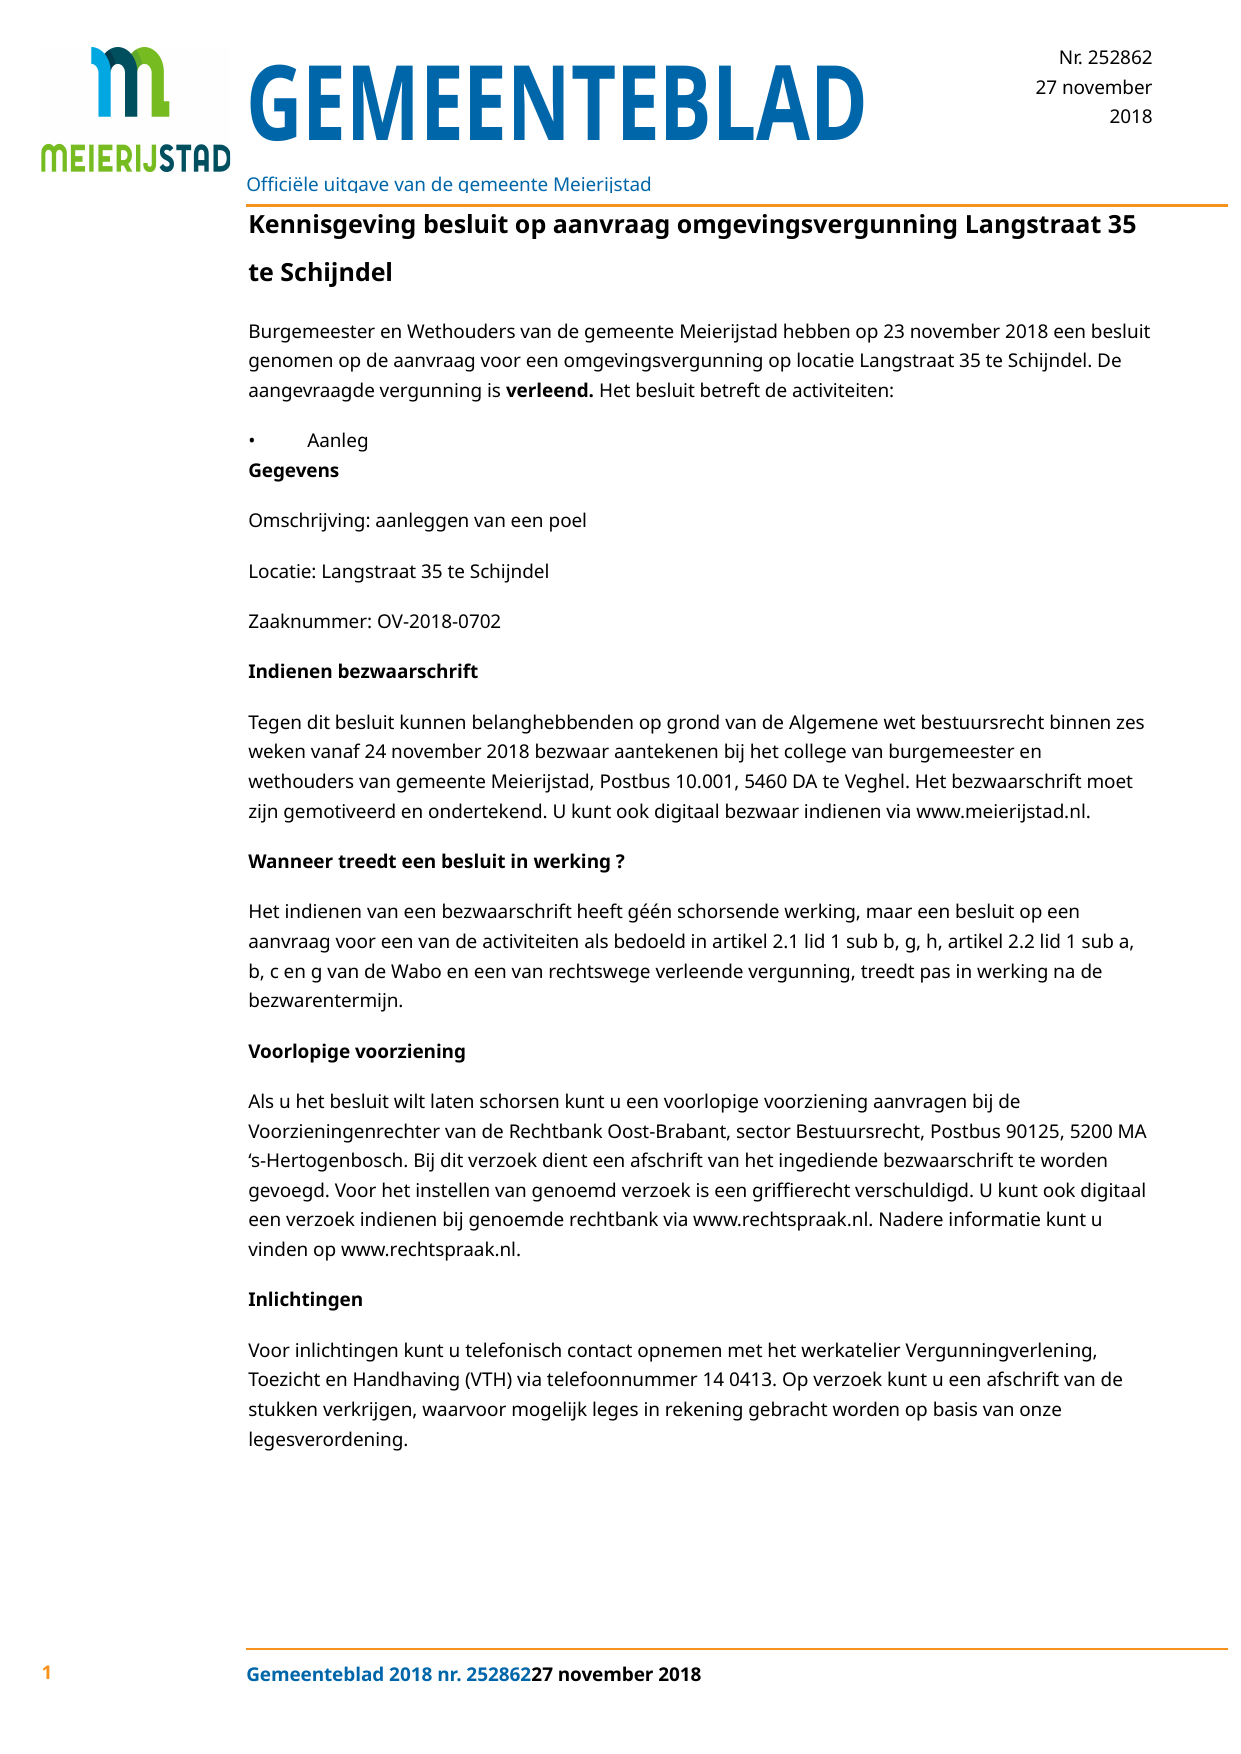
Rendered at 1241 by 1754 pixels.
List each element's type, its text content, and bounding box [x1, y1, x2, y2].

text Voor inlichtingen kunt u telefonisch contact opnemen met het werkatelier Vergunningverlening, Toezicht en Handhaving (VTH) via telefoonnummer 14 0413. Op verzoek kunt u een afschrift van de stukken verkrijgen, waarvoor mogelijk leges in rekening gebracht worden op basis van onze legesverordening. [248, 1337, 1152, 1452]
text Zaaknummer: OV-2018-0702 [248, 608, 1152, 634]
list Aanleg [248, 427, 1152, 453]
text Inlichtingen [248, 1287, 1152, 1312]
text Locatie: Langstraat 35 te Schijndel [248, 558, 1152, 584]
text Gegevens [248, 457, 1152, 483]
text Burgemeester en Wethouders van de gemeente Meierijstad hebben op 23 november 2018 een besluit genomen op de aanvraag voor een omgevingsvergunning op locatie Langstraat 35 te Schijndel. De aangevraagde vergunning is verleend. Het besluit betreft de activiteiten: [248, 318, 1152, 403]
text Omschrijving: aanleggen van een poel [248, 507, 1152, 533]
text Wanneer treedt een besluit in werking ? [248, 848, 1152, 874]
text Voorlopige voorziening [248, 1038, 1152, 1064]
text Indienen bezwaarschrift [248, 659, 1152, 684]
text Als u het besluit wilt laten schorsen kunt u een voorlopige voorziening aanvragen bij de Voorzieningenrechter van de Rechtbank Oost-Brabant, sector Bestuursrecht, Postbus 90125, 5200 MA ‘s-Hertogenbosch. Bij dit verzoek dient een afschrift van het ingediende bezwaarschrift te worden gevoegd. Voor het instellen van genoemd verzoek is een griffierecht verschuldigd. U kunt ook digitaal een verzoek indienen bij genoemde rechtbank via www.rechtspraak.nl. Nadere informatie kunt u vinden op www.rechtspraak.nl. [248, 1088, 1152, 1262]
picture [41, 47, 231, 172]
text Het indienen van een bezwaarschrift heeft géén schorsende werking, maar een besluit op een aanvraag voor een van de activiteiten als bedoeld in artikel 2.1 lid 1 sub b, g, h, artikel 2.2 lid 1 sub a, b, c en g van de Wabo en een van rechtswege verleende vergunning, treedt pas in werking na de bezwarentermijn. [248, 899, 1152, 1013]
text Tegen dit besluit kunnen belanghebbenden op grond van de Algemene wet bestuursrecht binnen zes weken vanaf 24 november 2018 bezwaar aantekenen bij het college van burgemeester en wethouders van gemeente Meierijstad, Postbus 10.001, 5460 DA te Veghel. Het bezwaarschrift moet zijn gemotiveerd en ondertekend. U kunt ook digitaal bezwaar indienen via www.meierijstad.nl. [248, 709, 1152, 824]
text Kennisgeving besluit op aanvraag omgevingsvergunning Langstraat 35 te Schijndel [248, 207, 1152, 288]
